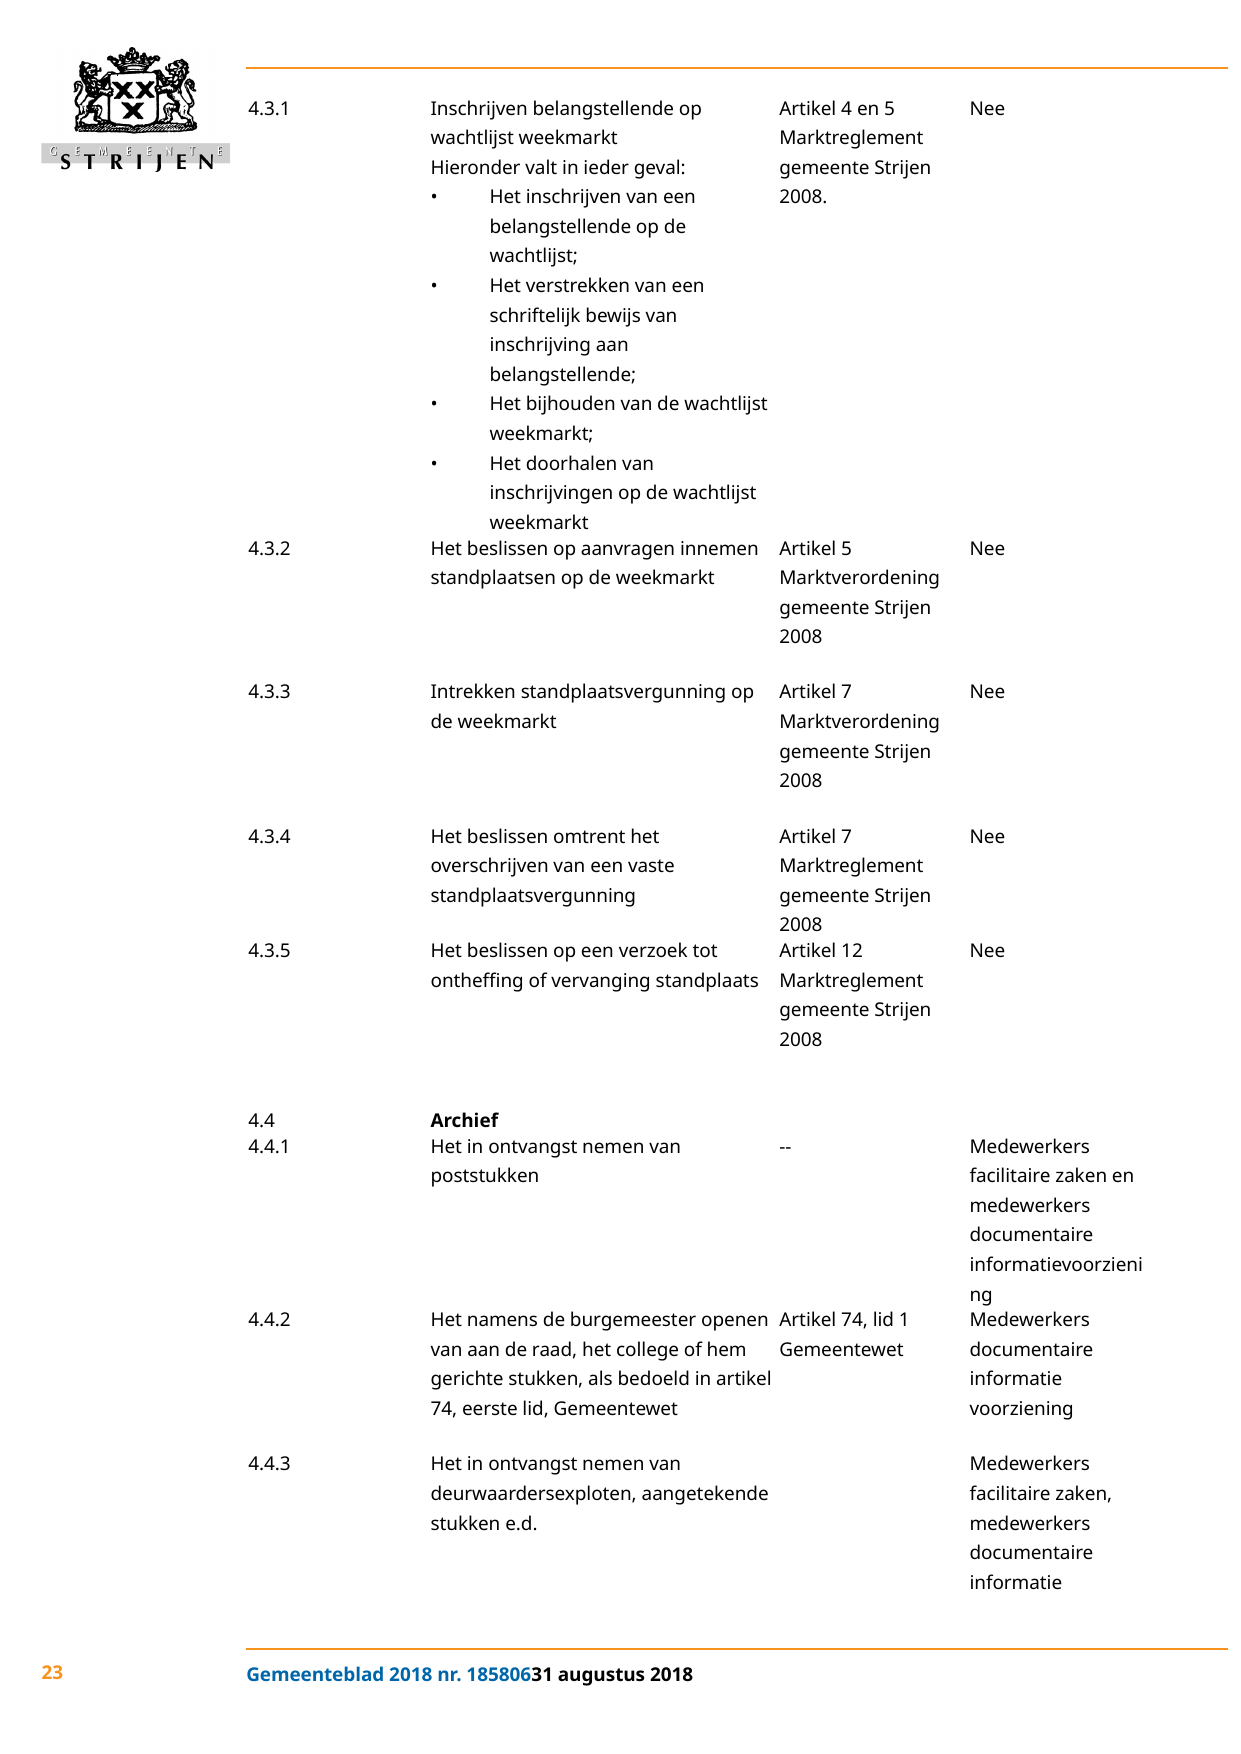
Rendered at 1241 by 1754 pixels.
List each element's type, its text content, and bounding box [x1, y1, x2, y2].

table_cell Artikel 5 Marktverordening gemeente Strijen 2008 [779, 535, 969, 679]
table_cell 4.3.4 [248, 823, 430, 937]
table_cell 4.4.2 [248, 1306, 430, 1451]
table_cell Artikel 12 Marktreglement gemeente Strijen 2008 [779, 937, 969, 1081]
table_cell Archief [430, 1107, 779, 1133]
table_cell 4.4.3 [248, 1451, 430, 1594]
table_cell [430, 1081, 779, 1107]
table_cell Nee [969, 95, 1152, 535]
table_cell [969, 1081, 1152, 1107]
table_cell [779, 1451, 969, 1594]
table_cell Nee [969, 823, 1152, 937]
table_cell [248, 1081, 430, 1107]
table_cell Artikel 74, lid 1 Gemeentewet [779, 1306, 969, 1451]
table_cell Het beslissen omtrent het overschrijven van een vaste standplaatsvergunning [430, 823, 779, 937]
table_cell [779, 1107, 969, 1133]
table_cell 4.3.5 [248, 937, 430, 1081]
picture [41, 47, 231, 172]
table_cell 4.3.2 [248, 535, 430, 679]
table_cell Medewerkers facilitaire zaken en medewerkers documentaire informatievoorziening [969, 1133, 1152, 1306]
table_cell Het namens de burgemeester openen van aan de raad, het college of hem gerichte stukken, als bedoeld in artikel 74, eerste lid, Gemeentewet [430, 1306, 779, 1451]
table_cell Artikel 7 Marktverordening gemeente Strijen 2008 [779, 679, 969, 823]
table_cell Het in ontvangst nemen van deurwaardersexploten, aangetekende stukken e.d. [430, 1451, 779, 1594]
table_cell Het beslissen op een verzoek tot ontheffing of vervanging standplaats [430, 937, 779, 1081]
table_cell Nee [969, 937, 1152, 1081]
table_cell 4.3.1 [248, 95, 430, 535]
table_cell -- [779, 1133, 969, 1306]
table_cell Nee [969, 679, 1152, 823]
table_cell Het beslissen op aanvragen innemen standplaatsen op de weekmarkt [430, 535, 779, 679]
table_cell Inschrijven belangstellende op wachtlijst weekmarkt Hieronder valt in ieder geval: Het inschrijven van een belangstellende op de wachtlijst; Het verstrekken van een schriftelijk bewijs van inschrijving aan belangstellende; Het bijhouden van de wachtlijst weekmarkt; Het doorhalen van inschrijvingen op de wachtlijst weekmarkt [430, 95, 779, 535]
table_cell Het in ontvangst nemen van poststukken [430, 1133, 779, 1306]
table_cell Artikel 4 en 5 Marktreglement gemeente Strijen 2008. [779, 95, 969, 535]
table_cell Intrekken standplaatsvergunning op de weekmarkt [430, 679, 779, 823]
table_cell Medewerkers documentaire informatie voorziening [969, 1306, 1152, 1451]
table_cell Artikel 7 Marktreglement gemeente Strijen 2008 [779, 823, 969, 937]
table_cell 4.4 [248, 1107, 430, 1133]
table_cell Medewerkers facilitaire zaken, medewerkers documentaire informatie [969, 1451, 1152, 1594]
table_cell [969, 1107, 1152, 1133]
table_cell Nee [969, 535, 1152, 679]
table_cell 4.3.3 [248, 679, 430, 823]
table_cell [779, 1081, 969, 1107]
table_cell 4.4.1 [248, 1133, 430, 1306]
